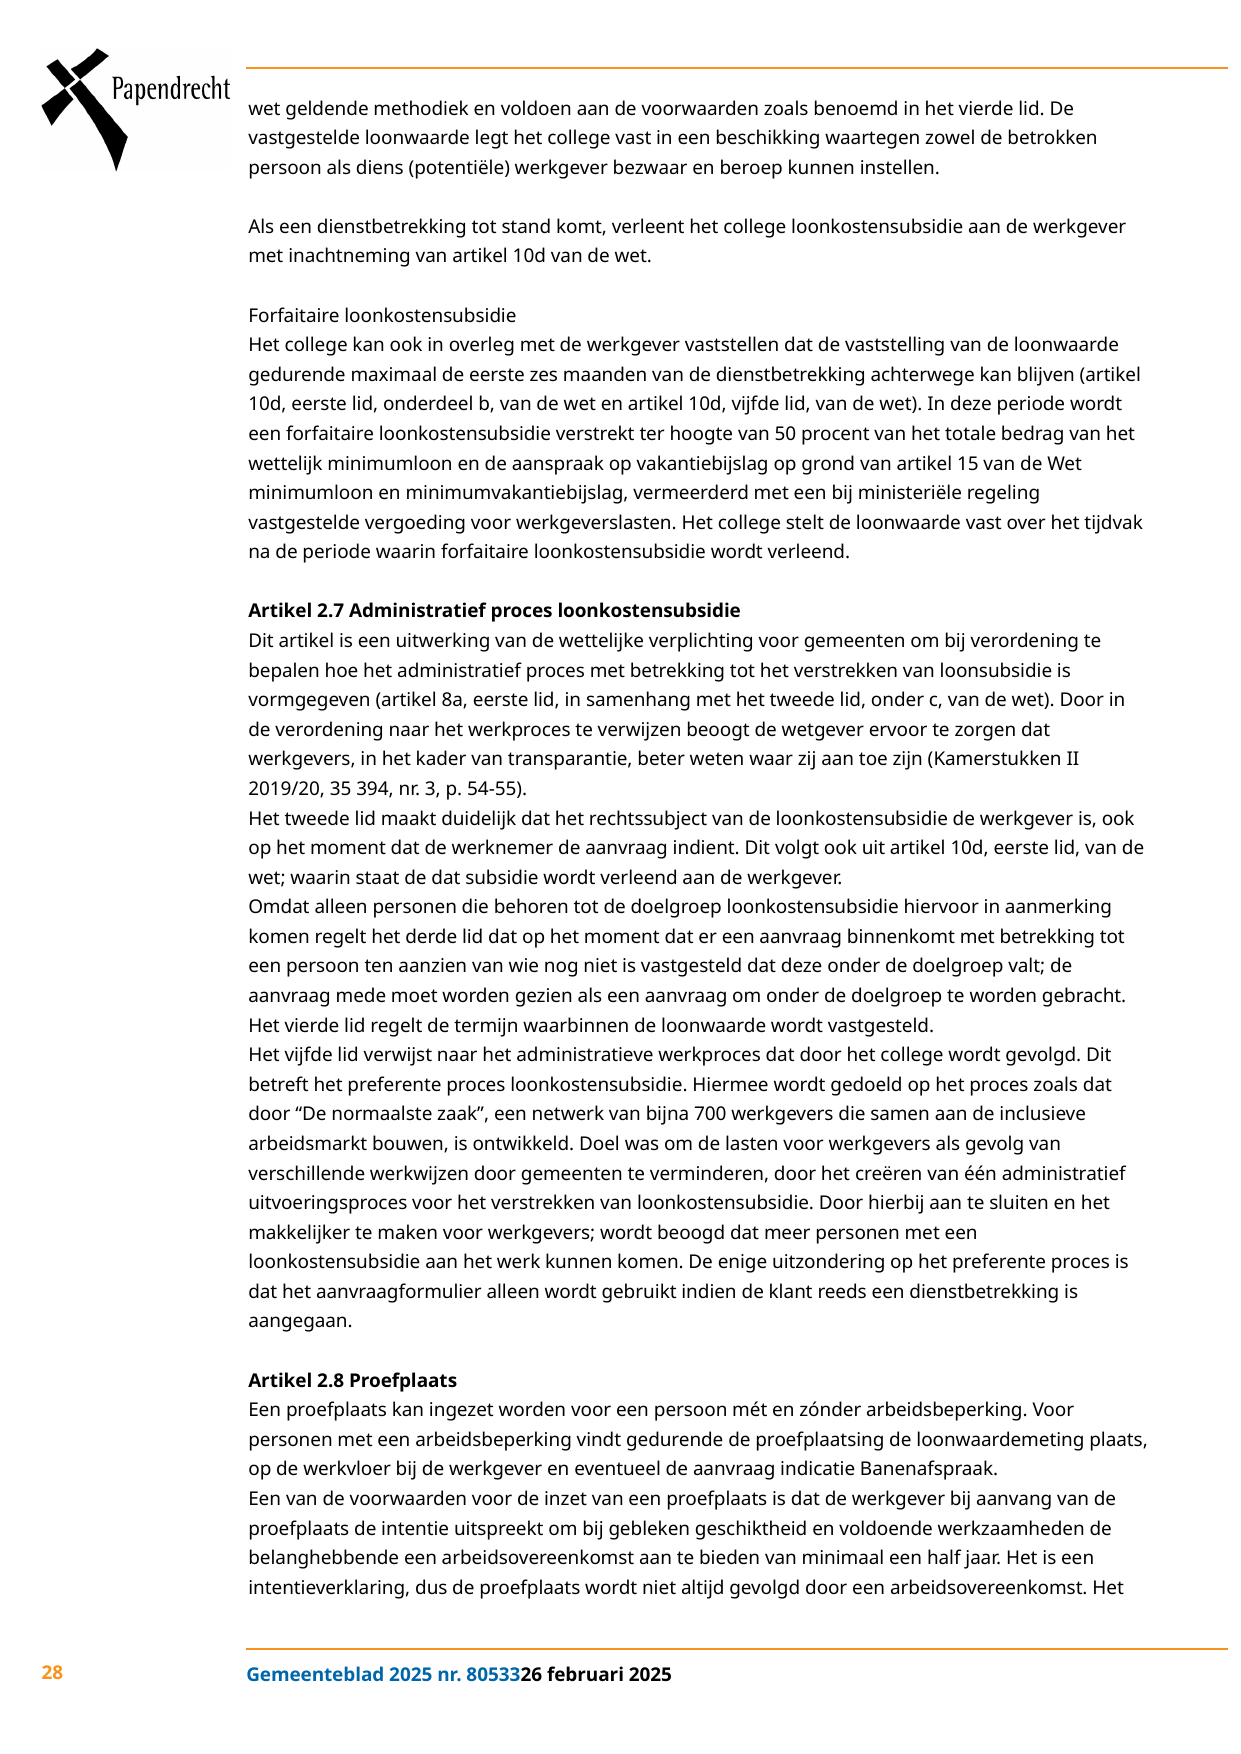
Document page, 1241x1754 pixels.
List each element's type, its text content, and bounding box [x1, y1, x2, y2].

text Het vijfde lid verwijst naar het administratieve werkproces dat door het college wordt gevolgd. Dit betreft het preferente proces loonkostensubsidie. Hiermee wordt gedoeld op het proces zoals dat door “De normaalste zaak”, een netwerk van bijna 700 werkgevers die samen aan de inclusieve arbeidsmarkt bouwen, is ontwikkeld. Doel was om de lasten voor werkgevers als gevolg van verschillende werkwijzen door gemeenten te verminderen, door het creëren van één administratief uitvoeringsproces voor het verstrekken van loonkostensubsidie. Door hierbij aan te sluiten en het makkelijker te maken voor werkgevers; wordt beoogd dat meer personen met een loonkostensubsidie aan het werk kunnen komen. De enige uitzondering op het preferente proces is dat het aanvraagformulier alleen wordt gebruikt indien de klant reeds een dienstbetrekking is aangegaan. [248, 1041, 1152, 1333]
text Het vierde lid regelt de termijn waarbinnen de loonwaarde wordt vastgesteld. [248, 1012, 1152, 1038]
picture [41, 47, 231, 172]
text Het college kan ook in overleg met de werkgever vaststellen dat de vaststelling van de loonwaarde gedurende maximaal de eerste zes maanden van de dienstbetrekking achterwege kan blijven (artikel 10d, eerste lid, onderdeel b, van de wet en artikel 10d, vijfde lid, van de wet). In deze periode wordt een forfaitaire loonkostensubsidie verstrekt ter hoogte van 50 procent van het totale bedrag van het wettelijk minimumloon en de aanspraak op vakantiebijslag op grond van artikel 15 van de Wet minimumloon en minimumvakantiebijslag, vermeerderd met een bij ministeriële regeling vastgestelde vergoeding voor werkgeverslasten. Het college stelt de loonwaarde vast over het tijdvak na de periode waarin forfaitaire loonkostensubsidie wordt verleend. [248, 331, 1152, 564]
text Forfaitaire loonkostensubsidie [248, 302, 1152, 328]
text Dit artikel is een uitwerking van de wettelijke verplichting voor gemeenten om bij verordening te bepalen hoe het administratief proces met betrekking tot het verstrekken van loonsubsidie is vormgegeven (artikel 8a, eerste lid, in samenhang met het tweede lid, onder c, van de wet). Door in de verordening naar het werkproces te verwijzen beoogt de wetgever ervoor te zorgen dat werkgevers, in het kader van transparantie, beter weten waar zij aan toe zijn (Kamerstukken II 2019/20, 35 394, nr. 3, p. 54-55). [248, 627, 1152, 801]
text Artikel 2.8 Proefplaats [248, 1367, 1152, 1393]
text wet geldende methodiek en voldoen aan de voorwaarden zoals benoemd in het vierde lid. De vastgestelde loonwaarde legt het college vast in een beschikking waartegen zowel de betrokken persoon als diens (potentiële) werkgever bezwaar en beroep kunnen instellen. [248, 95, 1152, 180]
text Een proefplaats kan ingezet worden voor een persoon mét en zónder arbeidsbeperking. Voor personen met een arbeidsbeperking vindt gedurende de proefplaatsing de loonwaardemeting plaats, op de werkvloer bij de werkgever en eventueel de aanvraag indicatie Banenafspraak. [248, 1396, 1152, 1481]
text Het tweede lid maakt duidelijk dat het rechtssubject van de loonkostensubsidie de werkgever is, ook op het moment dat de werknemer de aanvraag indient. Dit volgt ook uit artikel 10d, eerste lid, van de wet; waarin staat de dat subsidie wordt verleend aan de werkgever. [248, 805, 1152, 890]
text Omdat alleen personen die behoren tot de doelgroep loonkostensubsidie hiervoor in aanmerking komen regelt het derde lid dat op het moment dat er een aanvraag binnenkomt met betrekking tot een persoon ten aanzien van wie nog niet is vastgesteld dat deze onder de doelgroep valt; de aanvraag mede moet worden gezien als een aanvraag om onder de doelgroep te worden gebracht. [248, 893, 1152, 1008]
text Een van de voorwaarden voor de inzet van een proefplaats is dat de werkgever bij aanvang van de proefplaats de intentie uitspreekt om bij gebleken geschiktheid en voldoende werkzaamheden de belanghebbende een arbeidsovereenkomst aan te bieden van minimaal een half jaar. Het is een intentieverklaring, dus de proefplaats wordt niet altijd gevolgd door een arbeidsovereenkomst. Het [248, 1485, 1152, 1600]
text Als een dienstbetrekking tot stand komt, verleent het college loonkostensubsidie aan de werkgever met inachtneming van artikel 10d van de wet. [248, 213, 1152, 268]
text Artikel 2.7 Administratief proces loonkostensubsidie [248, 598, 1152, 623]
